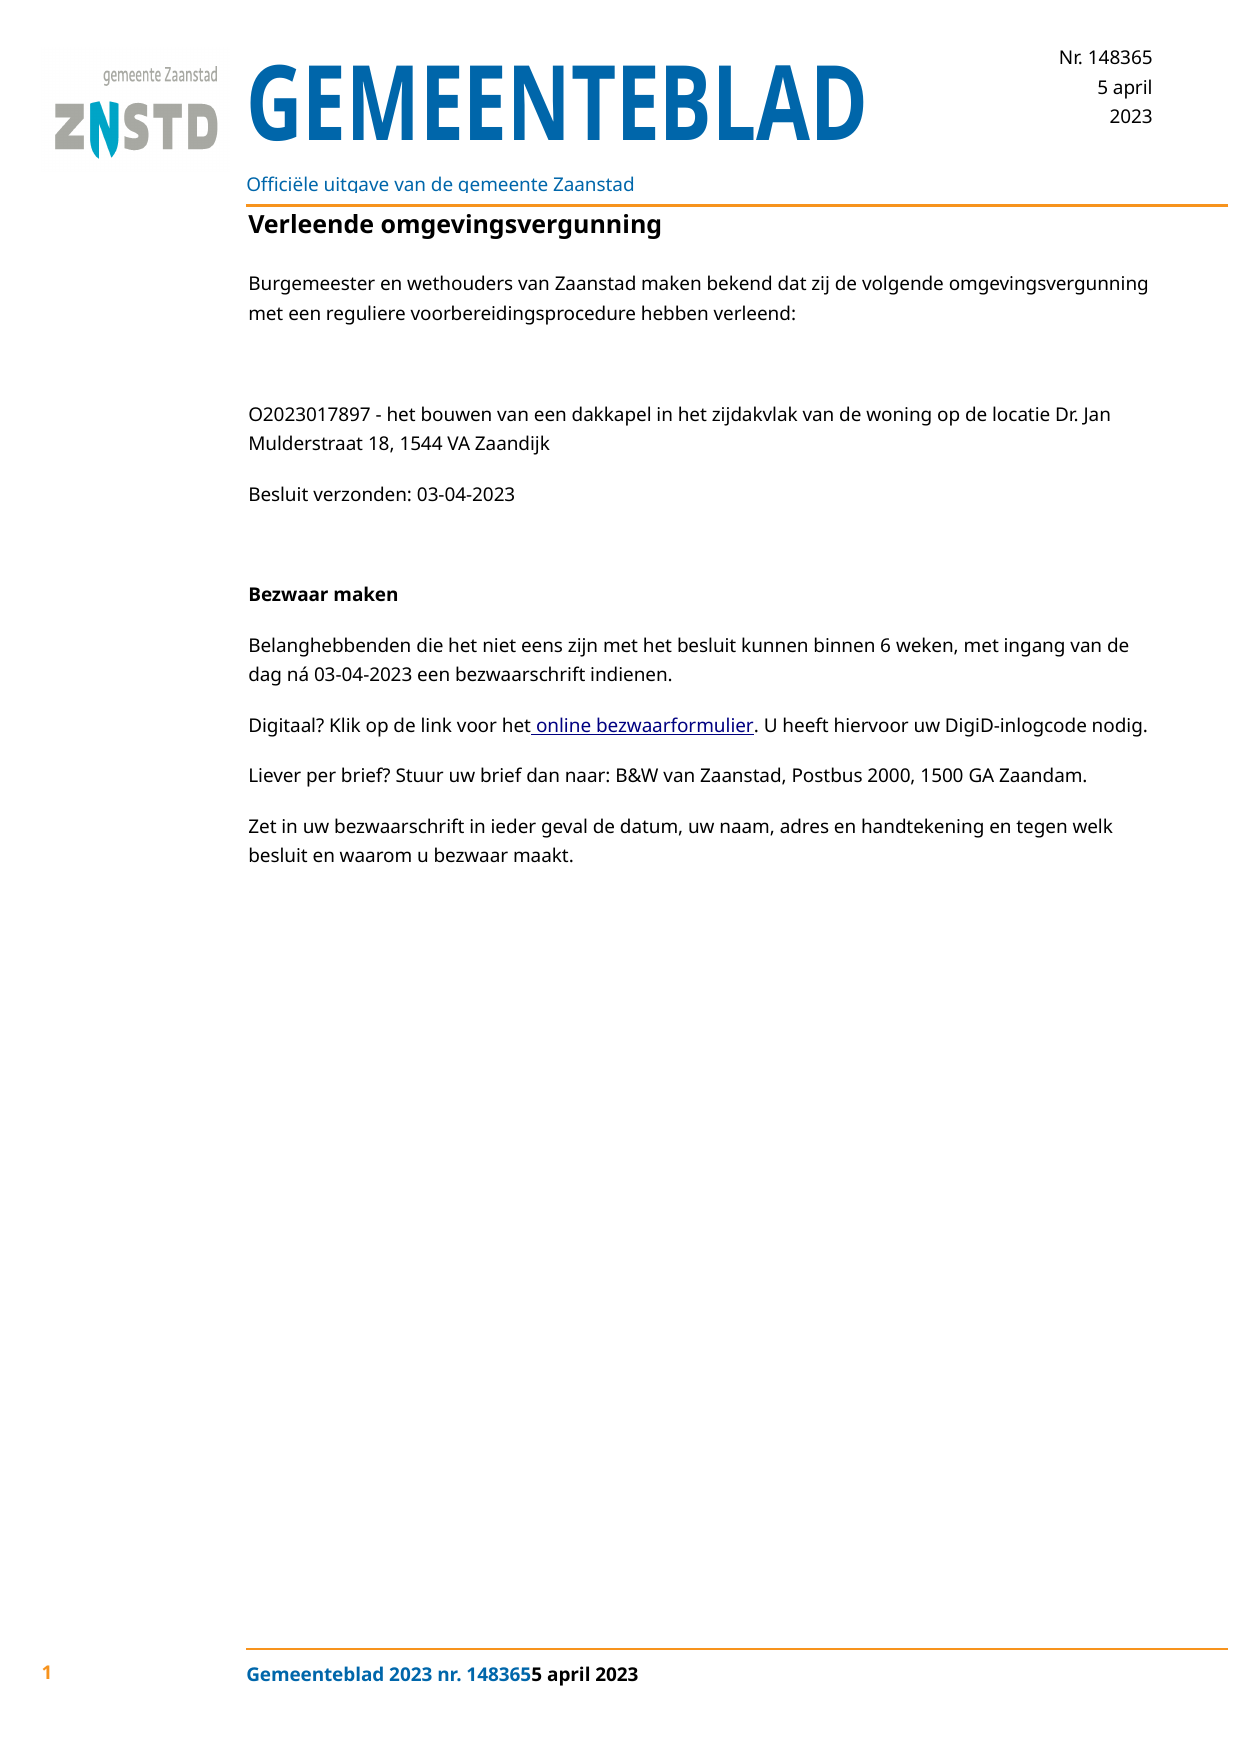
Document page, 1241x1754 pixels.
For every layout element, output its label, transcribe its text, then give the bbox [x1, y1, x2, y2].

text Besluit verzonden: 03-04-2023 [248, 481, 1152, 506]
text Burgemeester en wethouders van Zaanstad maken bekend dat zij de volgende omgevingsvergunning met een reguliere voorbereidingsprocedure hebben verleend: [248, 270, 1152, 326]
picture [41, 47, 231, 172]
text Verleende omgevingsvergunning [248, 207, 1152, 241]
text O2023017897 - het bouwen van een dakkapel in het zijdakvlak van de woning op de locatie Dr. Jan Mulderstraat 18, 1544 VA Zaandijk [248, 401, 1152, 456]
text Liever per brief? Stuur uw brief dan naar: B&W van Zaanstad, Postbus 2000, 1500 GA Zaandam. [248, 762, 1152, 788]
text Belanghebbenden die het niet eens zijn met het besluit kunnen binnen 6 weken, met ingang van de dag ná 03-04-2023 een bezwaarschrift indienen. [248, 632, 1152, 687]
text Bezwaar maken [248, 582, 1152, 607]
text Digitaal? Klik op de link voor het online bezwaarformulier. U heeft hiervoor uw DigiD-inlogcode nodig. [248, 712, 1152, 738]
text Zet in uw bezwaarschrift in ieder geval de datum, uw naam, adres en handtekening en tegen welk besluit en waarom u bezwaar maakt. [248, 813, 1152, 868]
